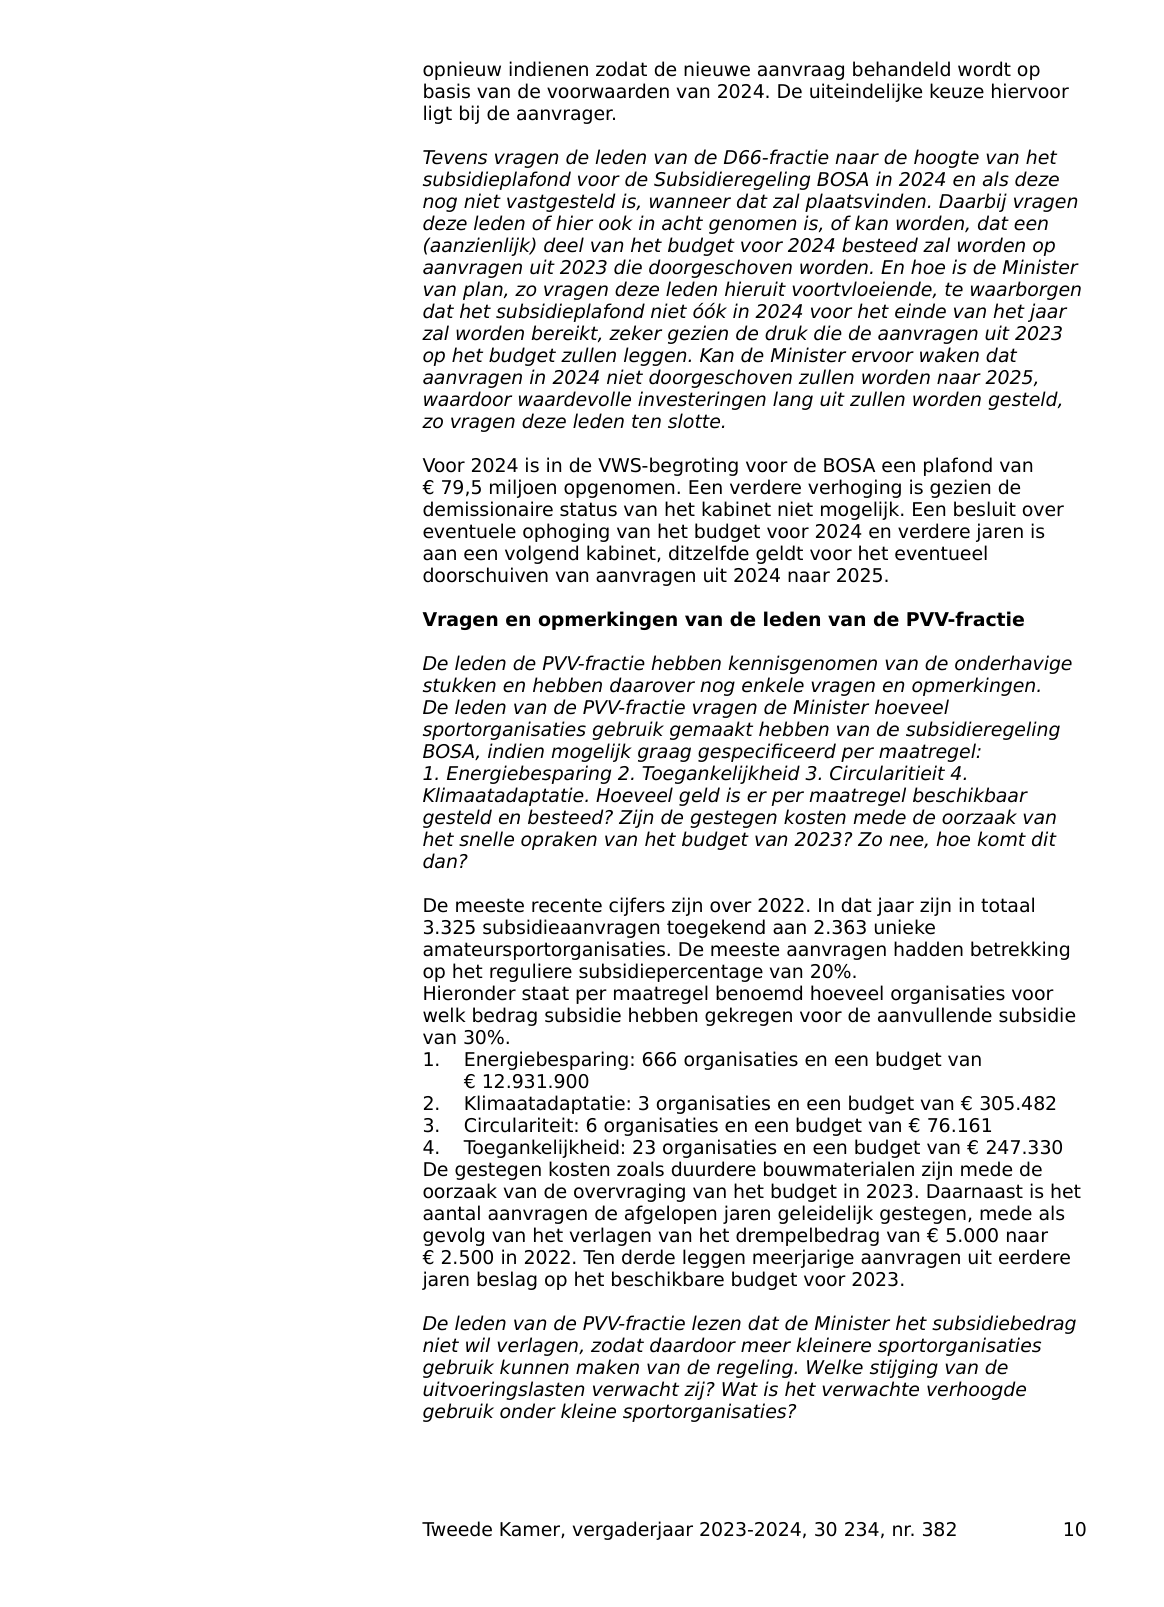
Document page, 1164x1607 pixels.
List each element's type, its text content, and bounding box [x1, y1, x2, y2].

text Voor 2024 is in de VWS-begroting voor de BOSA een plafond van € 79,5 miljoen opgenomen. Een verdere verhoging is gezien de demissionaire status van het kabinet niet mogelijk. Een besluit over eventuele ophoging van het budget voor 2024 en verdere jaren is aan een volgend kabinet, ditzelfde geldt voor het eventueel doorschuiven van aanvragen uit 2024 naar 2025. [422, 455, 1087, 587]
subtitle Vragen en opmerkingen van de leden van de PVV-fractie [422, 609, 1087, 631]
text De gestegen kosten zoals duurdere bouwmaterialen zijn mede de oorzaak van de overvraging van het budget in 2023. Daarnaast is het aantal aanvragen de afgelopen jaren geleidelijk gestegen, mede als gevolg van het verlagen van het drempelbedrag van € 5.000 naar € 2.500 in 2022. Ten derde leggen meerjarige aanvragen uit eerdere jaren beslag op het beschikbare budget voor 2023. [422, 1159, 1087, 1291]
text 4. Toegankelijkheid: 23 organisaties en een budget van € 247.330 [422, 1137, 1087, 1159]
text De leden de PVV-fractie hebben kennisgenomen van de onderhavige stukken en hebben daarover nog enkele vragen en opmerkingen. [422, 653, 1087, 697]
text 1. Energiebesparing 2. Toegankelijkheid 3. Circularitieit 4. Klimaatadaptatie. Hoeveel geld is er per maatregel beschikbaar gesteld en besteed? Zijn de gestegen kosten mede de oorzaak van het snelle opraken van het budget van 2023? Zo nee, hoe komt dit dan? [422, 763, 1087, 873]
text 1. Energiebesparing: 666 organisaties en een budget van € 12.931.900 [422, 1049, 1087, 1093]
text De leden van de PVV-fractie vragen de Minister hoeveel sportorganisaties gebruik gemaakt hebben van de subsidieregeling BOSA, indien mogelijk graag gespecificeerd per maatregel: [422, 697, 1087, 763]
text 2. Klimaatadaptatie: 3 organisaties en een budget van € 305.482 [422, 1093, 1087, 1115]
text opnieuw indienen zodat de nieuwe aanvraag behandeld wordt op basis van de voorwaarden van 2024. De uiteindelijke keuze hiervoor ligt bij de aanvrager. [422, 59, 1087, 125]
text De leden van de PVV-fractie lezen dat de Minister het subsidiebedrag niet wil verlagen, zodat daardoor meer kleinere sportorganisaties gebruik kunnen maken van de regeling. Welke stijging van de uitvoeringslasten verwacht zij? Wat is het verwachte verhoogde gebruik onder kleine sportorganisaties? [422, 1313, 1087, 1423]
text 3. Circulariteit: 6 organisaties en een budget van € 76.161 [422, 1115, 1087, 1137]
text Tevens vragen de leden van de D66-fractie naar de hoogte van het subsidieplafond voor de Subsidieregeling BOSA in 2024 en als deze nog niet vastgesteld is, wanneer dat zal plaatsvinden. Daarbij vragen deze leden of hier ook in acht genomen is, of kan worden, dat een (aanzienlijk) deel van het budget voor 2024 besteed zal worden op aanvragen uit 2023 die doorgeschoven worden. En hoe is de Minister van plan, zo vragen deze leden hieruit voortvloeiende, te waarborgen dat het subsidieplafond niet óók in 2024 voor het einde van het jaar zal worden bereikt, zeker gezien de druk die de aanvragen uit 2023 op het budget zullen leggen. Kan de Minister ervoor waken dat aanvragen in 2024 niet doorgeschoven zullen worden naar 2025, waardoor waardevolle investeringen lang uit zullen worden gesteld, zo vragen deze leden ten slotte. [422, 147, 1087, 433]
text De meeste recente cijfers zijn over 2022. In dat jaar zijn in totaal 3.325 subsidieaanvragen toegekend aan 2.363 unieke amateursportorganisaties. De meeste aanvragen hadden betrekking op het reguliere subsidiepercentage van 20%. [422, 895, 1087, 983]
text Hieronder staat per maatregel benoemd hoeveel organisaties voor welk bedrag subsidie hebben gekregen voor de aanvullende subsidie van 30%. [422, 983, 1087, 1049]
